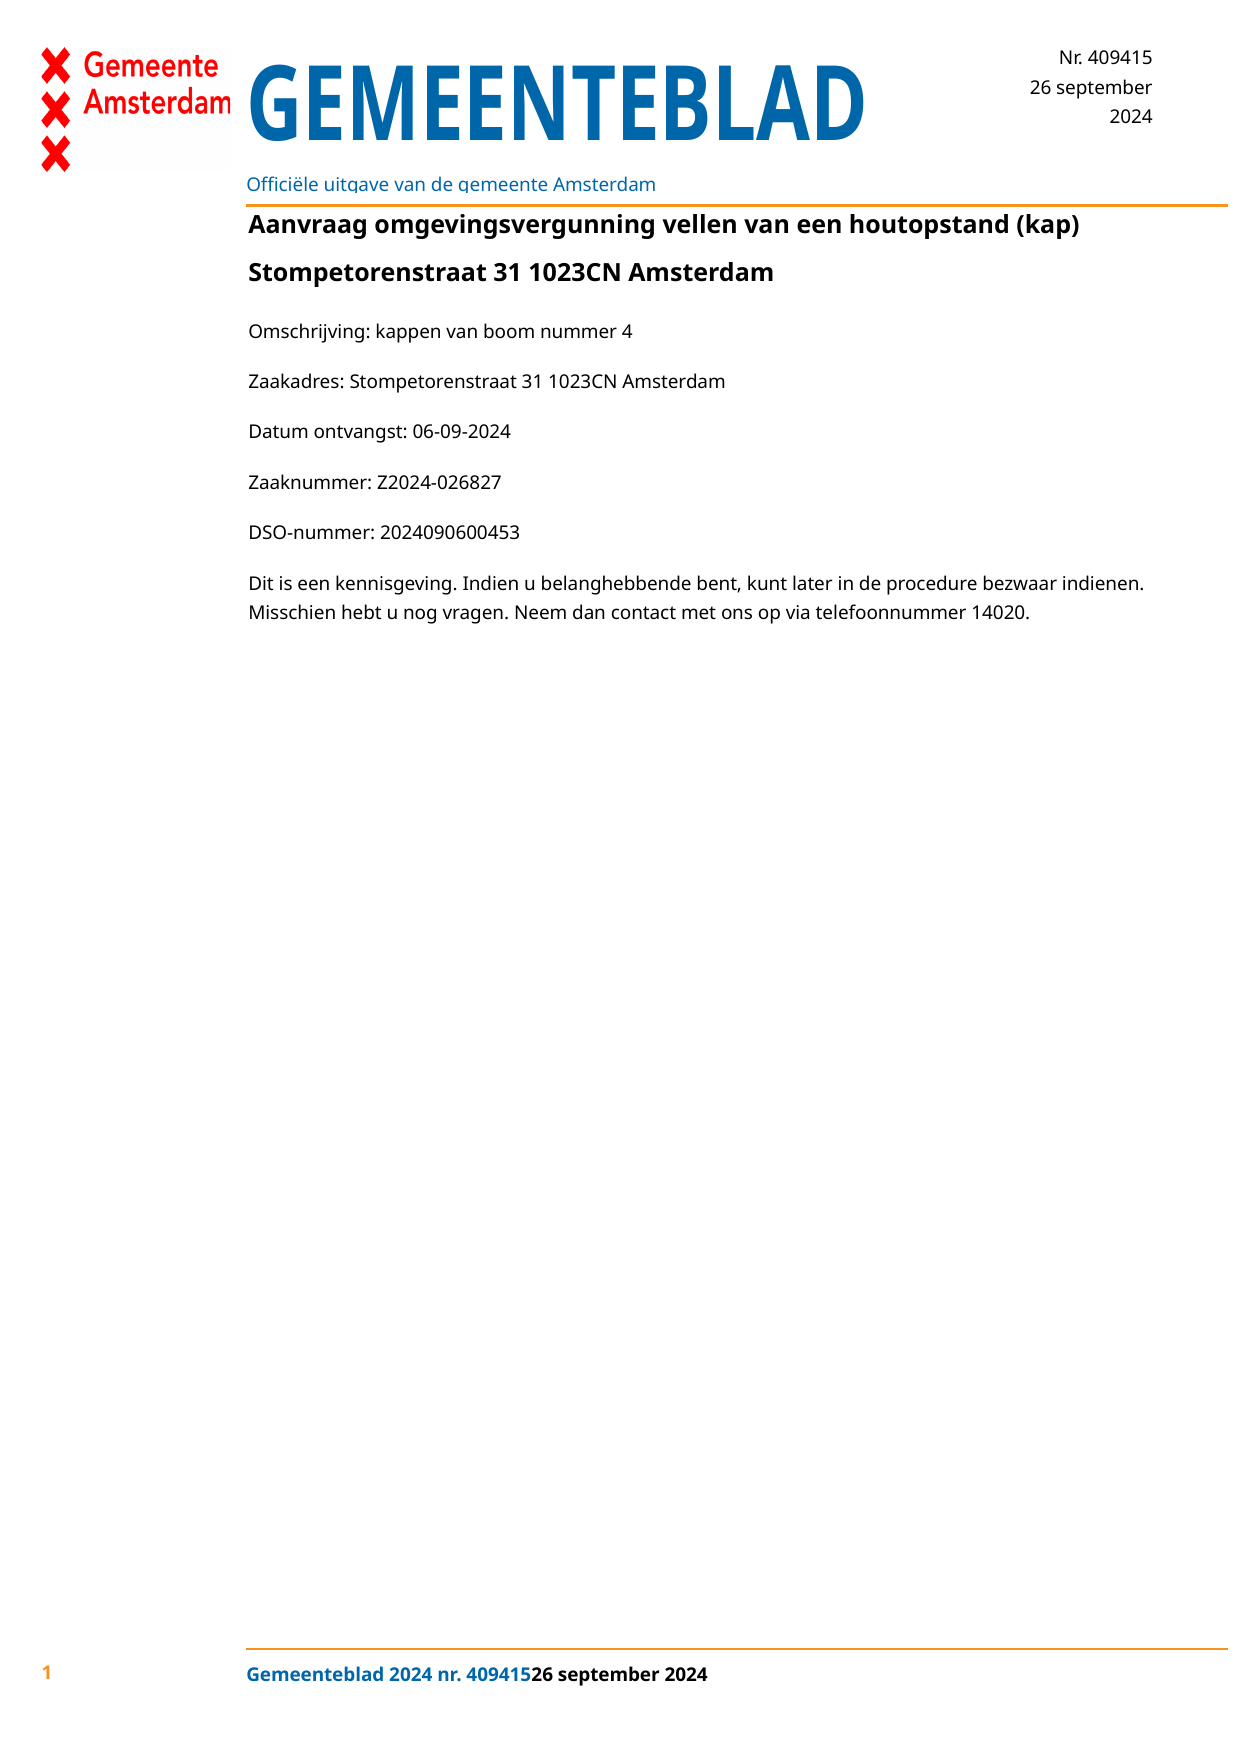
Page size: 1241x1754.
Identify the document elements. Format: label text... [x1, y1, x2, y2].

text Zaaknummer: Z2024-026827 [248, 469, 1152, 495]
text Aanvraag omgevingsvergunning vellen van een houtopstand (kap) Stompetorenstraat 31 1023CN Amsterdam [248, 207, 1152, 288]
text DSO-nummer: 2024090600453 [248, 519, 1152, 545]
text Datum ontvangst: 06-09-2024 [248, 419, 1152, 444]
text Zaakadres: Stompetorenstraat 31 1023CN Amsterdam [248, 368, 1152, 394]
text Omschrijving: kappen van boom nummer 4 [248, 318, 1152, 344]
picture [41, 47, 231, 172]
text Dit is een kennisgeving. Indien u belanghebbende bent, kunt later in de procedure bezwaar indienen. Misschien hebt u nog vragen. Neem dan contact met ons op via telefoonnummer 14020. [248, 570, 1152, 625]
